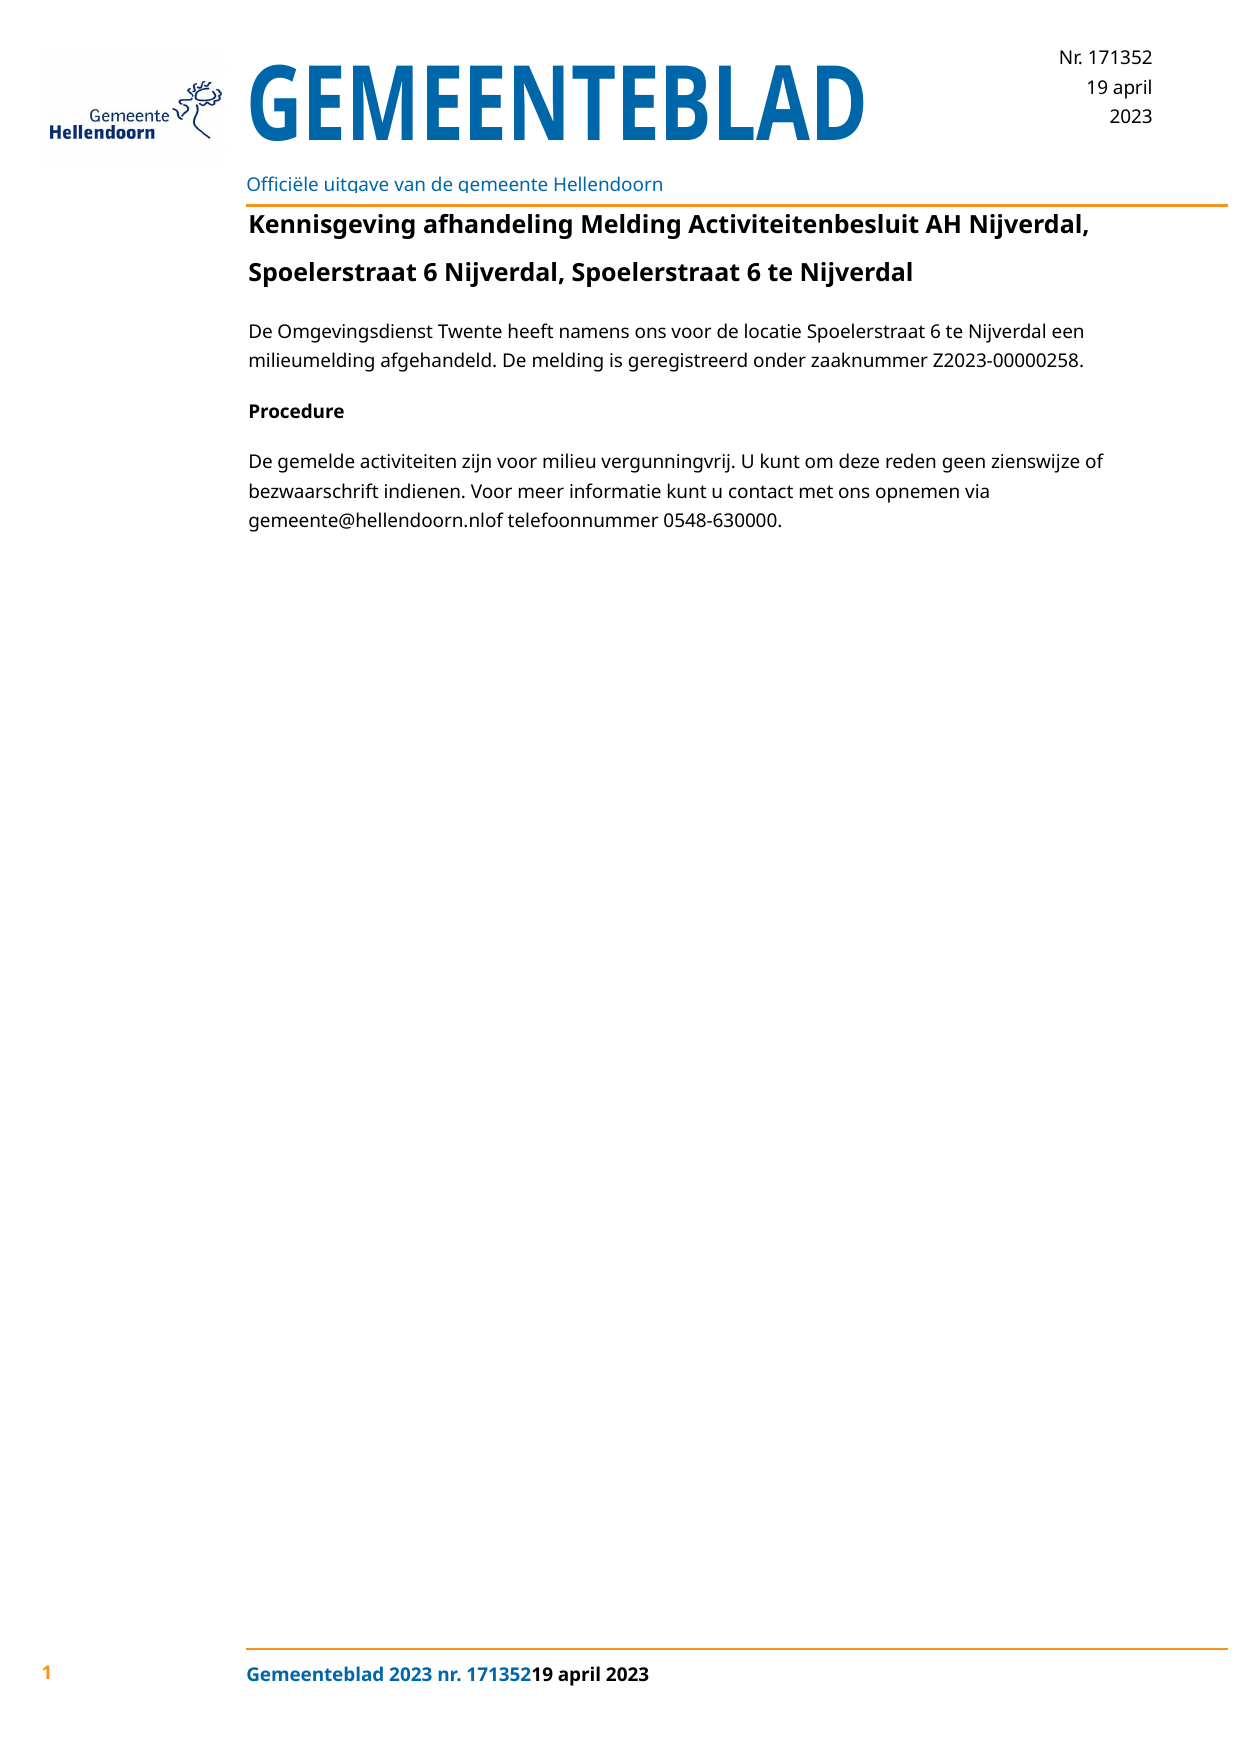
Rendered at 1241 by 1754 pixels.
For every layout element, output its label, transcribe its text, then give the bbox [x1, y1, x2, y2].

text Procedure [248, 398, 1152, 424]
text Kennisgeving afhandeling Melding Activiteitenbesluit AH Nijverdal, Spoelerstraat 6 Nijverdal, Spoelerstraat 6 te Nijverdal [248, 207, 1152, 288]
picture [41, 47, 231, 172]
text De gemelde activiteiten zijn voor milieu vergunningvrij. U kunt om deze reden geen zienswijze of bezwaarschrift indienen. Voor meer informatie kunt u contact met ons opnemen via gemeente@hellendoorn.nlof telefoonnummer 0548-630000. [248, 448, 1152, 533]
text De Omgevingsdienst Twente heeft namens ons voor de locatie Spoelerstraat 6 te Nijverdal een milieumelding afgehandeld. De melding is geregistreerd onder zaaknummer Z2023-00000258. [248, 318, 1152, 373]
